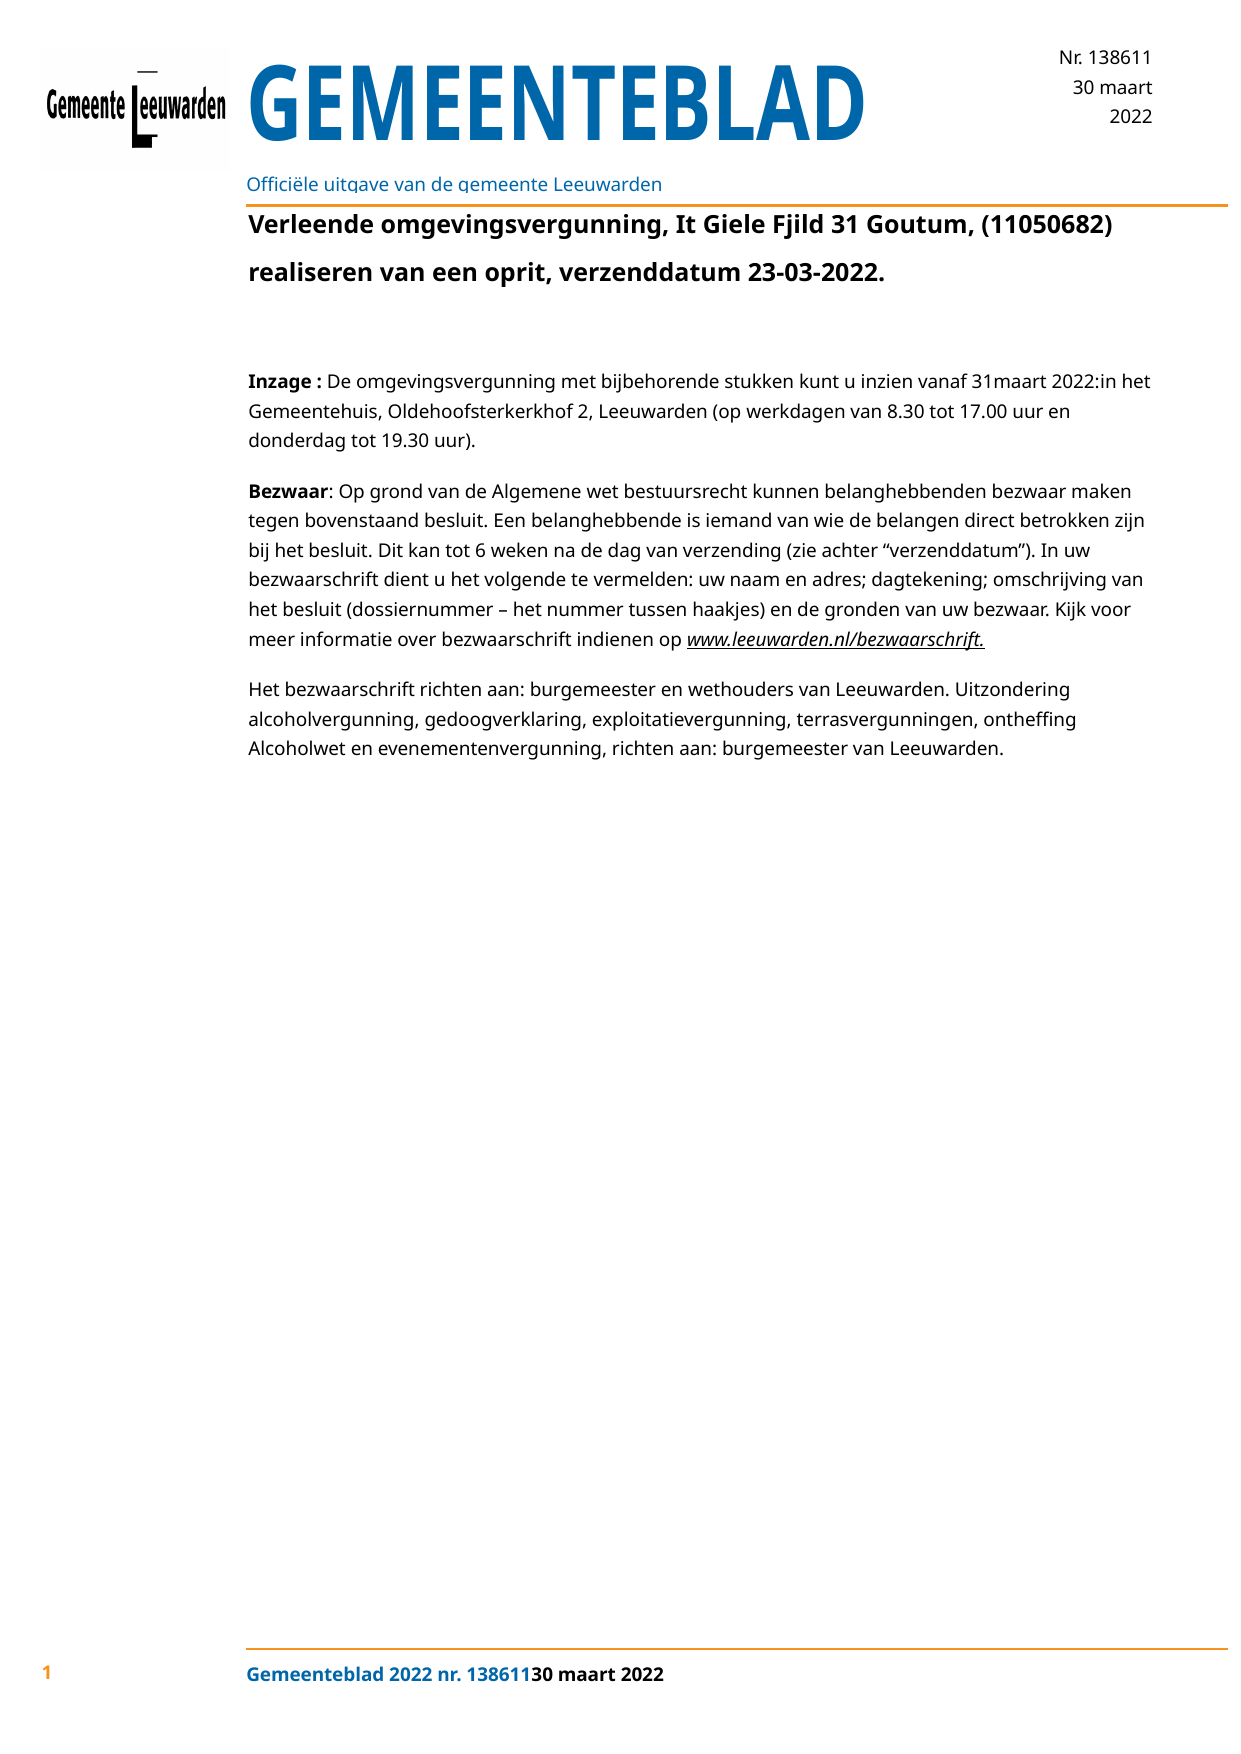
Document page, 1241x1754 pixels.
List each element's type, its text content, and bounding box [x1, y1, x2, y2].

text Bezwaar: Op grond van de Algemene wet bestuursrecht kunnen belanghebbenden bezwaar maken tegen bovenstaand besluit. Een belanghebbende is iemand van wie de belangen direct betrokken zijn bij het besluit. Dit kan tot 6 weken na de dag van verzending (zie achter “verzenddatum”). In uw bezwaarschrift dient u het volgende te vermelden: uw naam en adres; dagtekening; omschrijving van het besluit (dossiernummer – het nummer tussen haakjes) en de gronden van uw bezwaar. Kijk voor meer informatie over bezwaarschrift indienen op www.leeuwarden.nl/bezwaarschrift. [248, 478, 1152, 652]
picture [41, 47, 231, 172]
text Verleende omgevingsvergunning, It Giele Fjild 31 Goutum, (11050682) realiseren van een oprit, verzenddatum 23-03-2022. [248, 207, 1152, 288]
text Inzage : De omgevingsvergunning met bijbehorende stukken kunt u inzien vanaf 31maart 2022:in het Gemeentehuis, Oldehoofsterkerkhof 2, Leeuwarden (op werkdagen van 8.30 tot 17.00 uur en donderdag tot 19.30 uur). [248, 368, 1152, 453]
text Het bezwaarschrift richten aan: burgemeester en wethouders van Leeuwarden. Uitzondering alcoholvergunning, gedoogverklaring, exploitatievergunning, terrasvergunningen, ontheffing Alcoholwet en evenementenvergunning, richten aan: burgemeester van Leeuwarden. [248, 676, 1152, 761]
